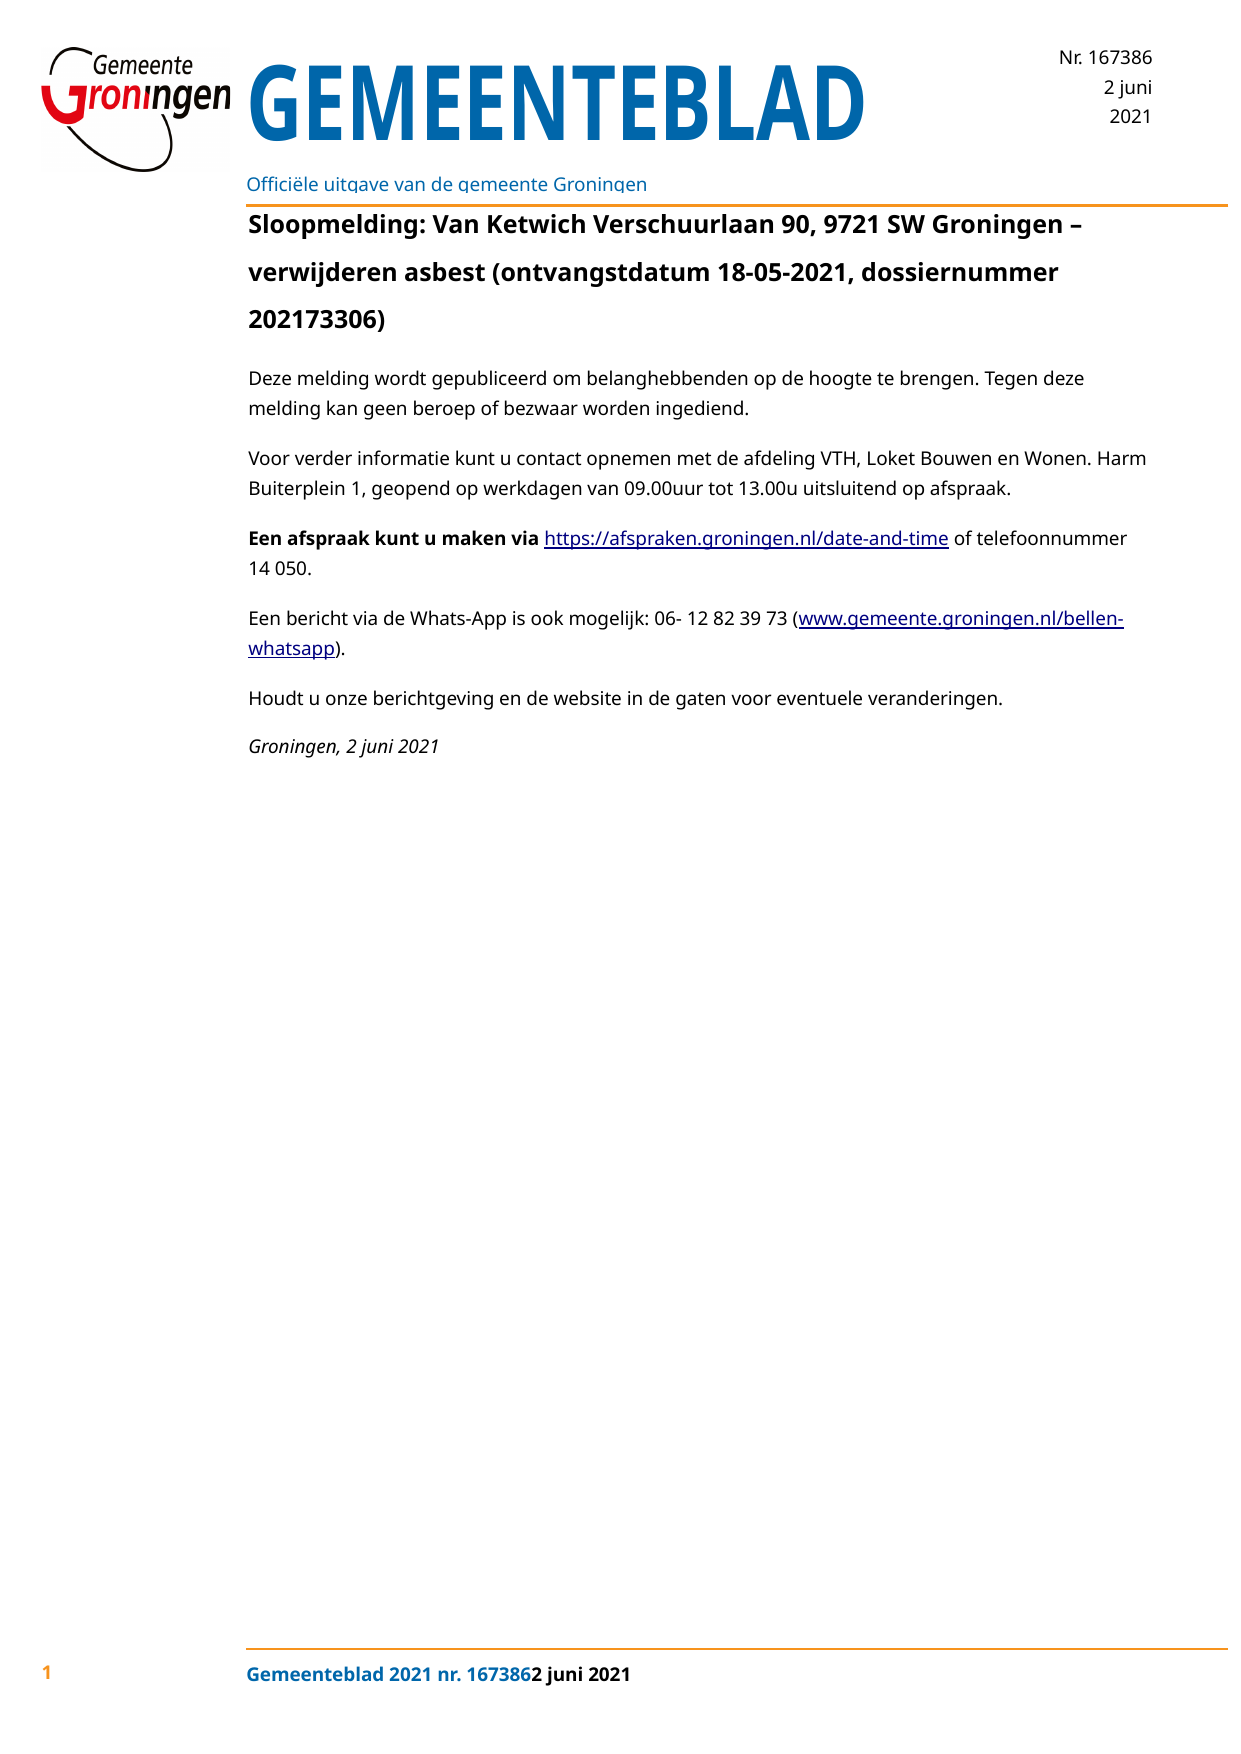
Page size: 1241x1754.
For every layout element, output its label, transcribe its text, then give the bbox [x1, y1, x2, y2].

text Deze melding wordt gepubliceerd om belanghebbenden op de hoogte te brengen. Tegen deze melding kan geen beroep of bezwaar worden ingediend. [248, 366, 1152, 421]
text Een afspraak kunt u maken via https://afspraken.groningen.nl/date-and-time of telefoonnummer 14 050. [248, 526, 1152, 581]
picture [41, 47, 231, 172]
text Voor verder informatie kunt u contact opnemen met de afdeling VTH, Loket Bouwen en Wonen. Harm Buiterplein 1, geopend op werkdagen van 09.00uur tot 13.00u uitsluitend op afspraak. [248, 446, 1152, 501]
text Een bericht via de Whats-App is ook mogelijk: 06- 12 82 39 73 (www.gemeente.groningen.nl/bellen-whatsapp). [248, 606, 1152, 661]
text Houdt u onze berichtgeving en de website in de gaten voor eventuele veranderingen. [248, 686, 1152, 711]
text Sloopmelding: Van Ketwich Verschuurlaan 90, 9721 SW Groningen – verwijderen asbest (ontvangstdatum 18-05-2021, dossiernummer 202173306) [248, 207, 1152, 336]
text Groningen, 2 juni 2021 [248, 733, 1152, 759]
